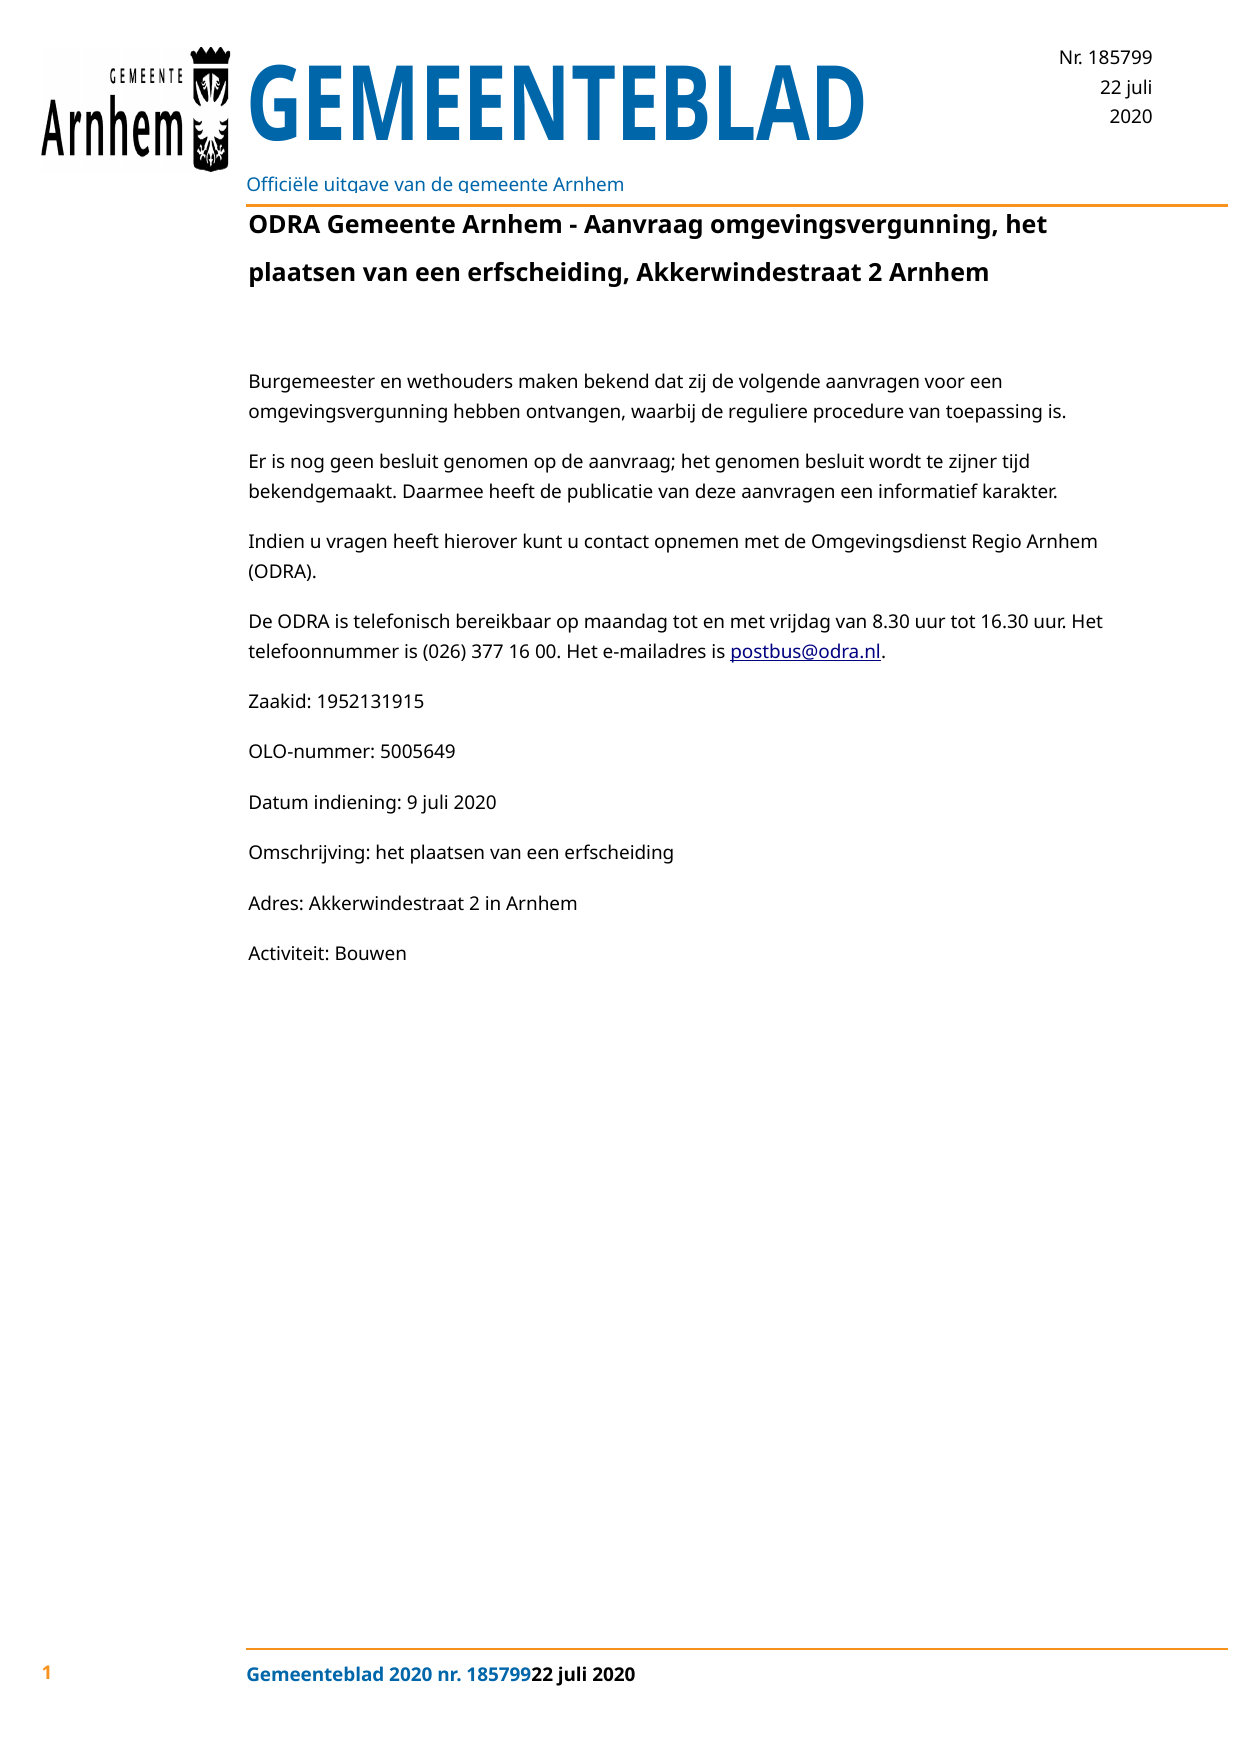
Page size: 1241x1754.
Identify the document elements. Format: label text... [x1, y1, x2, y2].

text Datum indiening: 9 juli 2020 [248, 789, 1152, 815]
text Zaakid: 1952131915 [248, 688, 1152, 714]
text Activiteit: Bouwen [248, 940, 1152, 966]
text Burgemeester en wethouders maken bekend dat zij de volgende aanvragen voor een omgevingsvergunning hebben ontvangen, waarbij de reguliere procedure van toepassing is. [248, 368, 1152, 424]
text Er is nog geen besluit genomen op de aanvraag; het genomen besluit wordt te zijner tijd bekendgemaakt. Daarmee heeft de publicatie van deze aanvragen een informatief karakter. [248, 448, 1152, 504]
text ODRA Gemeente Arnhem - Aanvraag omgevingsvergunning, het plaatsen van een erfscheiding, Akkerwindestraat 2 Arnhem [248, 207, 1152, 288]
text Adres: Akkerwindestraat 2 in Arnhem [248, 890, 1152, 916]
text Indien u vragen heeft hierover kunt u contact opnemen met de Omgevingsdienst Regio Arnhem (ODRA). [248, 528, 1152, 584]
picture [41, 47, 231, 172]
text Omschrijving: het plaatsen van een erfscheiding [248, 839, 1152, 865]
text De ODRA is telefonisch bereikbaar op maandag tot en met vrijdag van 8.30 uur tot 16.30 uur. Het telefoonnummer is (026) 377 16 00. Het e-mailadres is postbus@odra.nl. [248, 608, 1152, 664]
text OLO-nummer: 5005649 [248, 739, 1152, 764]
